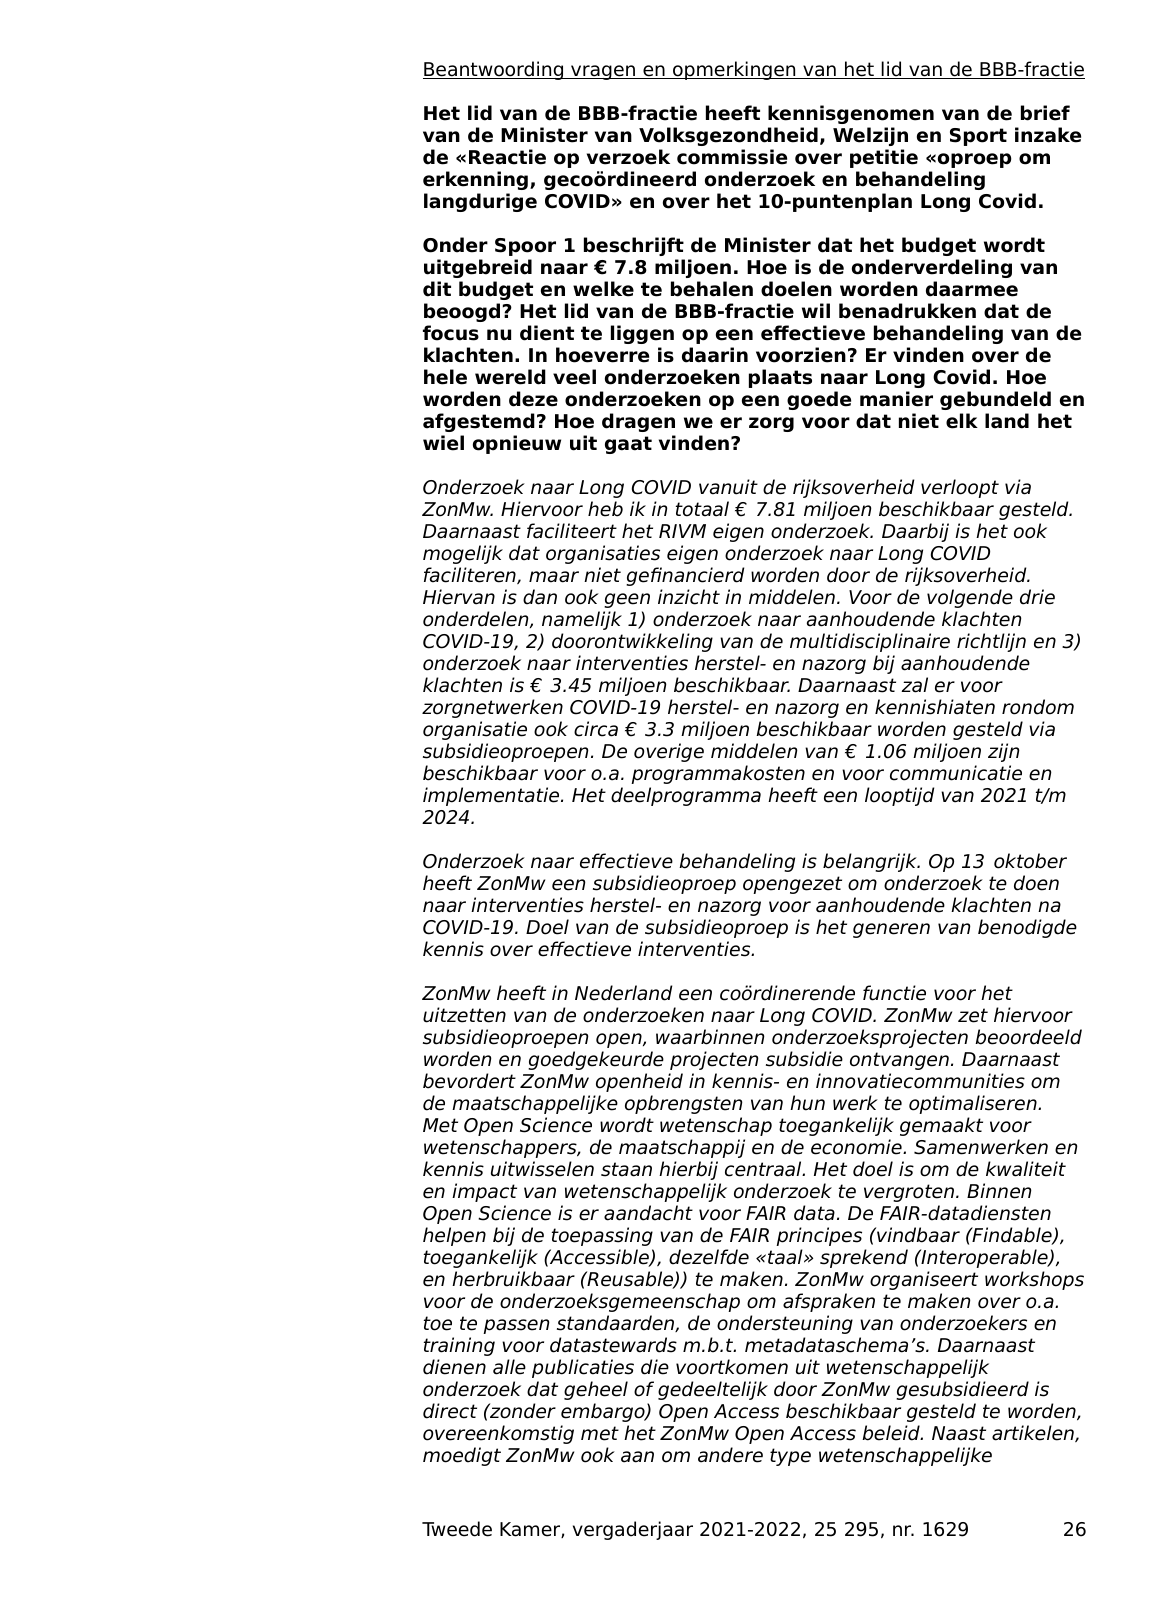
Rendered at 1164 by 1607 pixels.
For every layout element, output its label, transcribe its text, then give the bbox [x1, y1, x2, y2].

text Onderzoek naar Long COVID vanuit de rijksoverheid verloopt via ZonMw. Hiervoor heb ik in totaal € 7.81 miljoen beschikbaar gesteld. Daarnaast faciliteert het RIVM eigen onderzoek. Daarbij is het ook mogelijk dat organisaties eigen onderzoek naar Long COVID faciliteren, maar niet gefinancierd worden door de rijksoverheid. Hiervan is dan ook geen inzicht in middelen. Voor de volgende drie onderdelen, namelijk 1) onderzoek naar aanhoudende klachten COVID-19, 2) doorontwikkeling van de multidisciplinaire richtlijn en 3) onderzoek naar interventies herstel- en nazorg bij aanhoudende klachten is € 3.45 miljoen beschikbaar. Daarnaast zal er voor zorgnetwerken COVID-19 herstel- en nazorg en kennishiaten rondom organisatie ook circa € 3.3 miljoen beschikbaar worden gesteld via subsidieoproepen. De overige middelen van € 1.06 miljoen zijn beschikbaar voor o.a. programmakosten en voor communicatie en implementatie. Het deelprogramma heeft een looptijd van 2021 t/m 2024. [422, 477, 1087, 829]
text Onder Spoor 1 beschrijft de Minister dat het budget wordt uitgebreid naar € 7.8 miljoen. Hoe is de onderverdeling van dit budget en welke te behalen doelen worden daarmee beoogd? Het lid van de BBB-fractie wil benadrukken dat de focus nu dient te liggen op een effectieve behandeling van de klachten. In hoeverre is daarin voorzien? Er vinden over de hele wereld veel onderzoeken plaats naar Long Covid. Hoe worden deze onderzoeken op een goede manier gebundeld en afgestemd? Hoe dragen we er zorg voor dat niet elk land het wiel opnieuw uit gaat vinden? [422, 235, 1087, 455]
text Onderzoek naar effectieve behandeling is belangrijk. Op 13 oktober heeft ZonMw een subsidieoproep opengezet om onderzoek te doen naar interventies herstel- en nazorg voor aanhoudende klachten na COVID-19. Doel van de subsidieoproep is het generen van benodigde kennis over effectieve interventies. [422, 851, 1087, 961]
text ZonMw heeft in Nederland een coördinerende functie voor het uitzetten van de onderzoeken naar Long COVID. ZonMw zet hiervoor subsidieoproepen open, waarbinnen onderzoeksprojecten beoordeeld worden en goedgekeurde projecten subsidie ontvangen. Daarnaast bevordert ZonMw openheid in kennis- en innovatiecommunities om de maatschappelijke opbrengsten van hun werk te optimaliseren. Met Open Science wordt wetenschap toegankelijk gemaakt voor wetenschappers, de maatschappij en de economie. Samenwerken en kennis uitwisselen staan hierbij centraal. Het doel is om de kwaliteit en impact van wetenschappelijk onderzoek te vergroten. Binnen Open Science is er aandacht voor FAIR data. De FAIR-datadiensten helpen bij de toepassing van de FAIR principes (vindbaar (Findable), toegankelijk (Accessible), dezelfde «taal» sprekend (Interoperable), en herbruikbaar (Reusable)) te maken. ZonMw organiseert workshops voor de onderzoeksgemeenschap om afspraken te maken over o.a. toe te passen standaarden, de ondersteuning van onderzoekers en training voor datastewards m.b.t. metadataschema’s. Daarnaast dienen alle publicaties die voortkomen uit wetenschappelijk onderzoek dat geheel of gedeeltelijk door ZonMw gesubsidieerd is direct (zonder embargo) Open Access beschikbaar gesteld te worden, overeenkomstig met het ZonMw Open Access beleid. Naast artikelen, moedigt ZonMw ook aan om andere type wetenschappelijke [422, 983, 1087, 1467]
text Het lid van de BBB-fractie heeft kennisgenomen van de brief van de Minister van Volksgezondheid, Welzijn en Sport inzake de «Reactie op verzoek commissie over petitie «oproep om erkenning, gecoördineerd onderzoek en behandeling langdurige COVID» en over het 10-puntenplan Long Covid. [422, 103, 1087, 213]
subtitle Beantwoording vragen en opmerkingen van het lid van de BBB-fractie [422, 59, 1087, 81]
